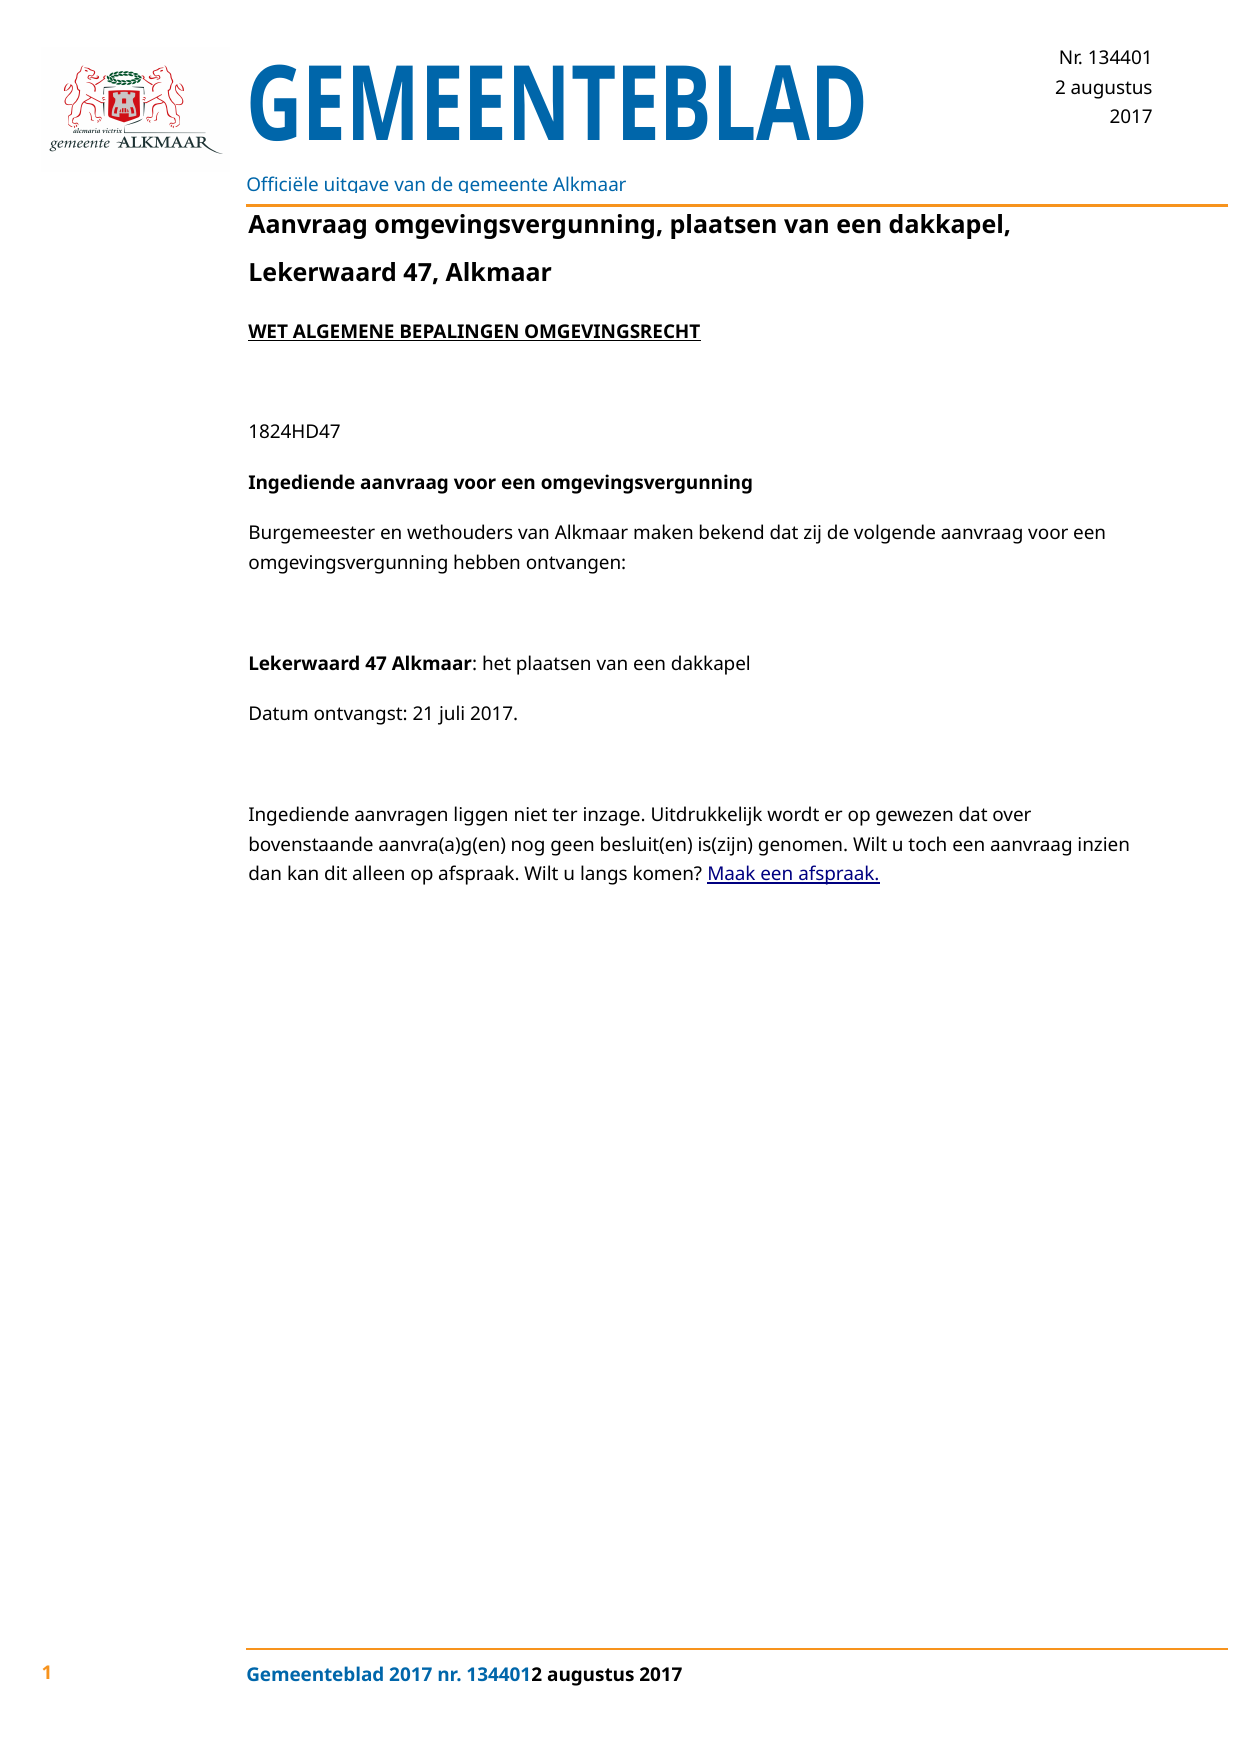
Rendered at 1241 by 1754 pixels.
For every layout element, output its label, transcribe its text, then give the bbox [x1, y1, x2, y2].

text Aanvraag omgevingsvergunning, plaatsen van een dakkapel, Lekerwaard 47, Alkmaar [248, 207, 1152, 288]
text Burgemeester en wethouders van Alkmaar maken bekend dat zij de volgende aanvraag voor een omgevingsvergunning hebben ontvangen: [248, 519, 1152, 575]
text Lekerwaard 47 Alkmaar: het plaatsen van een dakkapel [248, 650, 1152, 676]
text Ingediende aanvragen liggen niet ter inzage. Uitdrukkelijk wordt er op gewezen dat over bovenstaande aanvra(a)g(en) nog geen besluit(en) is(zijn) genomen. Wilt u toch een aanvraag inzien dan kan dit alleen op afspraak. Wilt u langs komen? Maak een afspraak. [248, 801, 1152, 886]
picture [41, 47, 231, 172]
text Datum ontvangst: 21 juli 2017. [248, 700, 1152, 726]
text WET ALGEMENE BEPALINGEN OMGEVINGSRECHT [248, 318, 1152, 344]
text Ingediende aanvraag voor een omgevingsvergunning [248, 469, 1152, 495]
text 1824HD47 [248, 419, 1152, 444]
